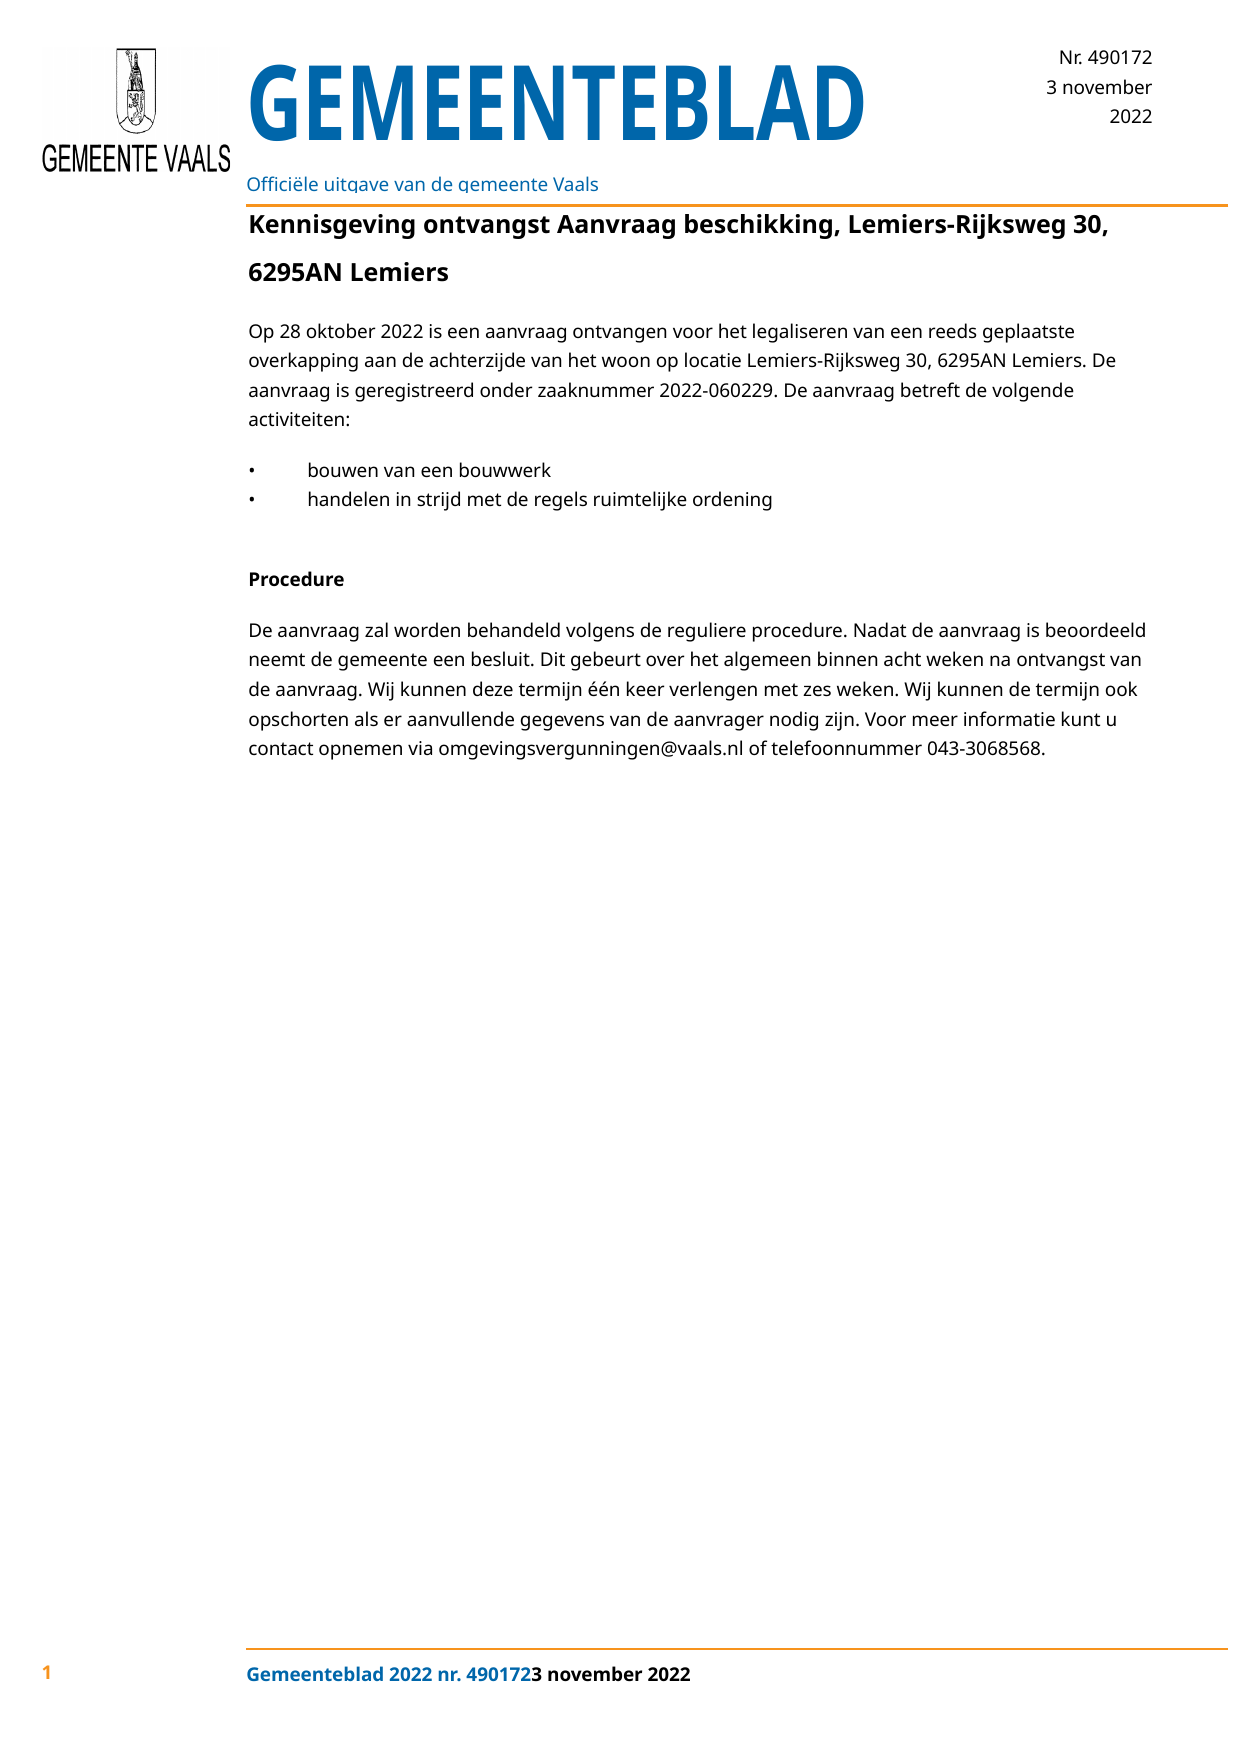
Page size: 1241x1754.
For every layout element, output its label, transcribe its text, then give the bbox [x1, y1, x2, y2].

list handelen in strijd met de regels ruimtelijke ordening [248, 487, 1152, 512]
list bouwen van een bouwwerk [248, 457, 1152, 483]
text Procedure [248, 567, 1152, 592]
text Kennisgeving ontvangst Aanvraag beschikking, Lemiers-Rijksweg 30, 6295AN Lemiers [248, 207, 1152, 288]
text Op 28 oktober 2022 is een aanvraag ontvangen voor het legaliseren van een reeds geplaatste overkapping aan de achterzijde van het woon op locatie Lemiers-Rijksweg 30, 6295AN Lemiers. De aanvraag is geregistreerd onder zaaknummer 2022-060229. De aanvraag betreft de volgende activiteiten: [248, 318, 1152, 432]
text De aanvraag zal worden behandeld volgens de reguliere procedure. Nadat de aanvraag is beoordeeld neemt de gemeente een besluit. Dit gebeurt over het algemeen binnen acht weken na ontvangst van de aanvraag. Wij kunnen deze termijn één keer verlengen met zes weken. Wij kunnen de termijn ook opschorten als er aanvullende gegevens van de aanvrager nodig zijn. Voor meer informatie kunt u contact opnemen via omgevingsvergunningen@vaals.nl of telefoonnummer 043-3068568. [248, 617, 1152, 761]
picture [41, 47, 231, 172]
